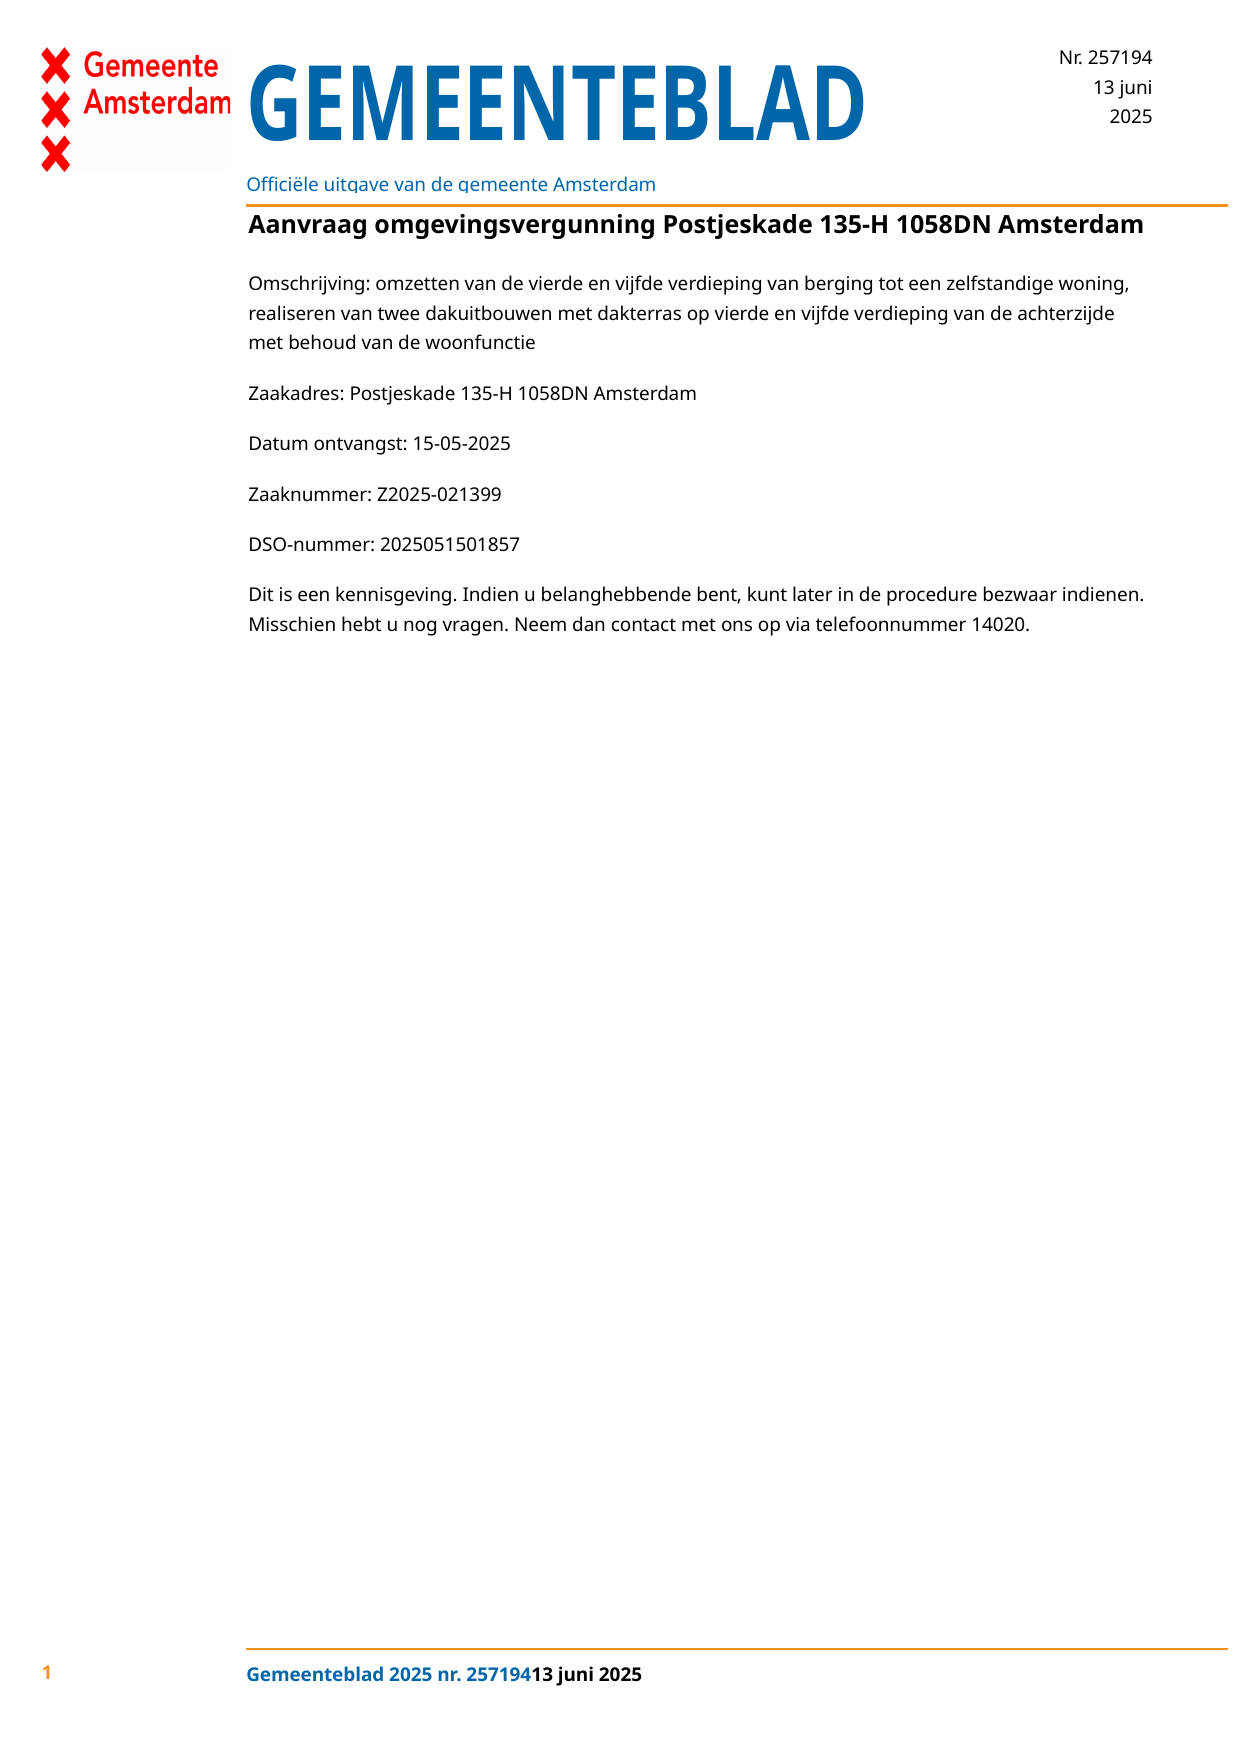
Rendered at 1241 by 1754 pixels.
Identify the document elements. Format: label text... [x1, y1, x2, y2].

text Zaakadres: Postjeskade 135-H 1058DN Amsterdam [248, 380, 1152, 406]
picture [41, 47, 231, 172]
text Dit is een kennisgeving. Indien u belanghebbende bent, kunt later in de procedure bezwaar indienen. Misschien hebt u nog vragen. Neem dan contact met ons op via telefoonnummer 14020. [248, 582, 1152, 637]
text Aanvraag omgevingsvergunning Postjeskade 135-H 1058DN Amsterdam [248, 207, 1152, 241]
text Datum ontvangst: 15-05-2025 [248, 430, 1152, 456]
text Zaaknummer: Z2025-021399 [248, 481, 1152, 506]
text Omschrijving: omzetten van de vierde en vijfde verdieping van berging tot een zelfstandige woning, realiseren van twee dakuitbouwen met dakterras op vierde en vijfde verdieping van de achterzijde met behoud van de woonfunctie [248, 270, 1152, 355]
text DSO-nummer: 2025051501857 [248, 531, 1152, 557]
